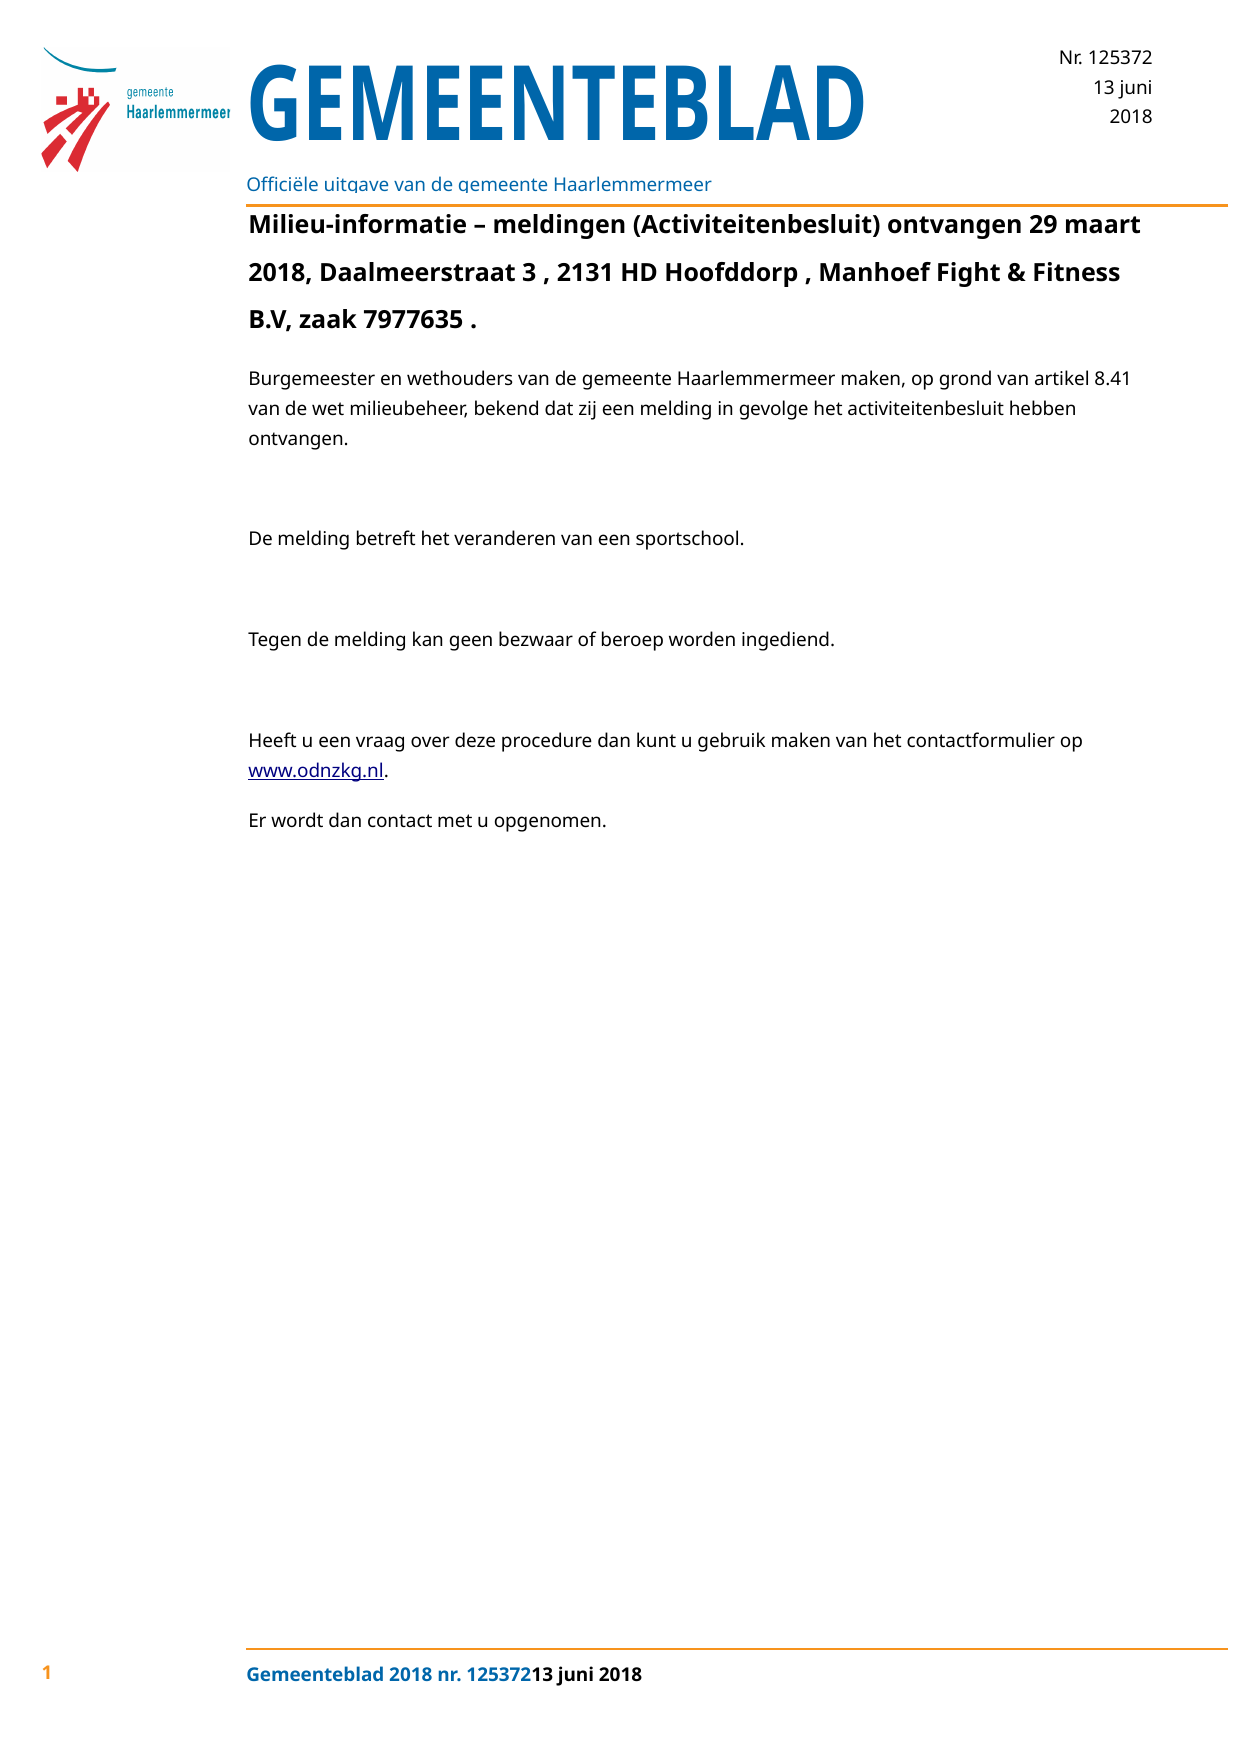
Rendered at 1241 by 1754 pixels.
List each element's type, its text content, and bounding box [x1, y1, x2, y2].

text Tegen de melding kan geen bezwaar of beroep worden ingediend. [248, 626, 1152, 652]
text Burgemeester en wethouders van de gemeente Haarlemmermeer maken, op grond van artikel 8.41 van de wet milieubeheer, bekend dat zij een melding in gevolge het activiteitenbesluit hebben ontvangen. [248, 366, 1152, 450]
text Er wordt dan contact met u opgenomen. [248, 807, 1152, 833]
picture [41, 47, 231, 172]
text Heeft u een vraag over deze procedure dan kunt u gebruik maken van het contactformulier op www.odnzkg.nl. [248, 727, 1152, 782]
text De melding betreft het veranderen van een sportschool. [248, 526, 1152, 551]
text Milieu-informatie – meldingen (Activiteitenbesluit) ontvangen 29 maart 2018, Daalmeerstraat 3 , 2131 HD Hoofddorp , Manhoef Fight & Fitness B.V, zaak 7977635 . [248, 207, 1152, 336]
